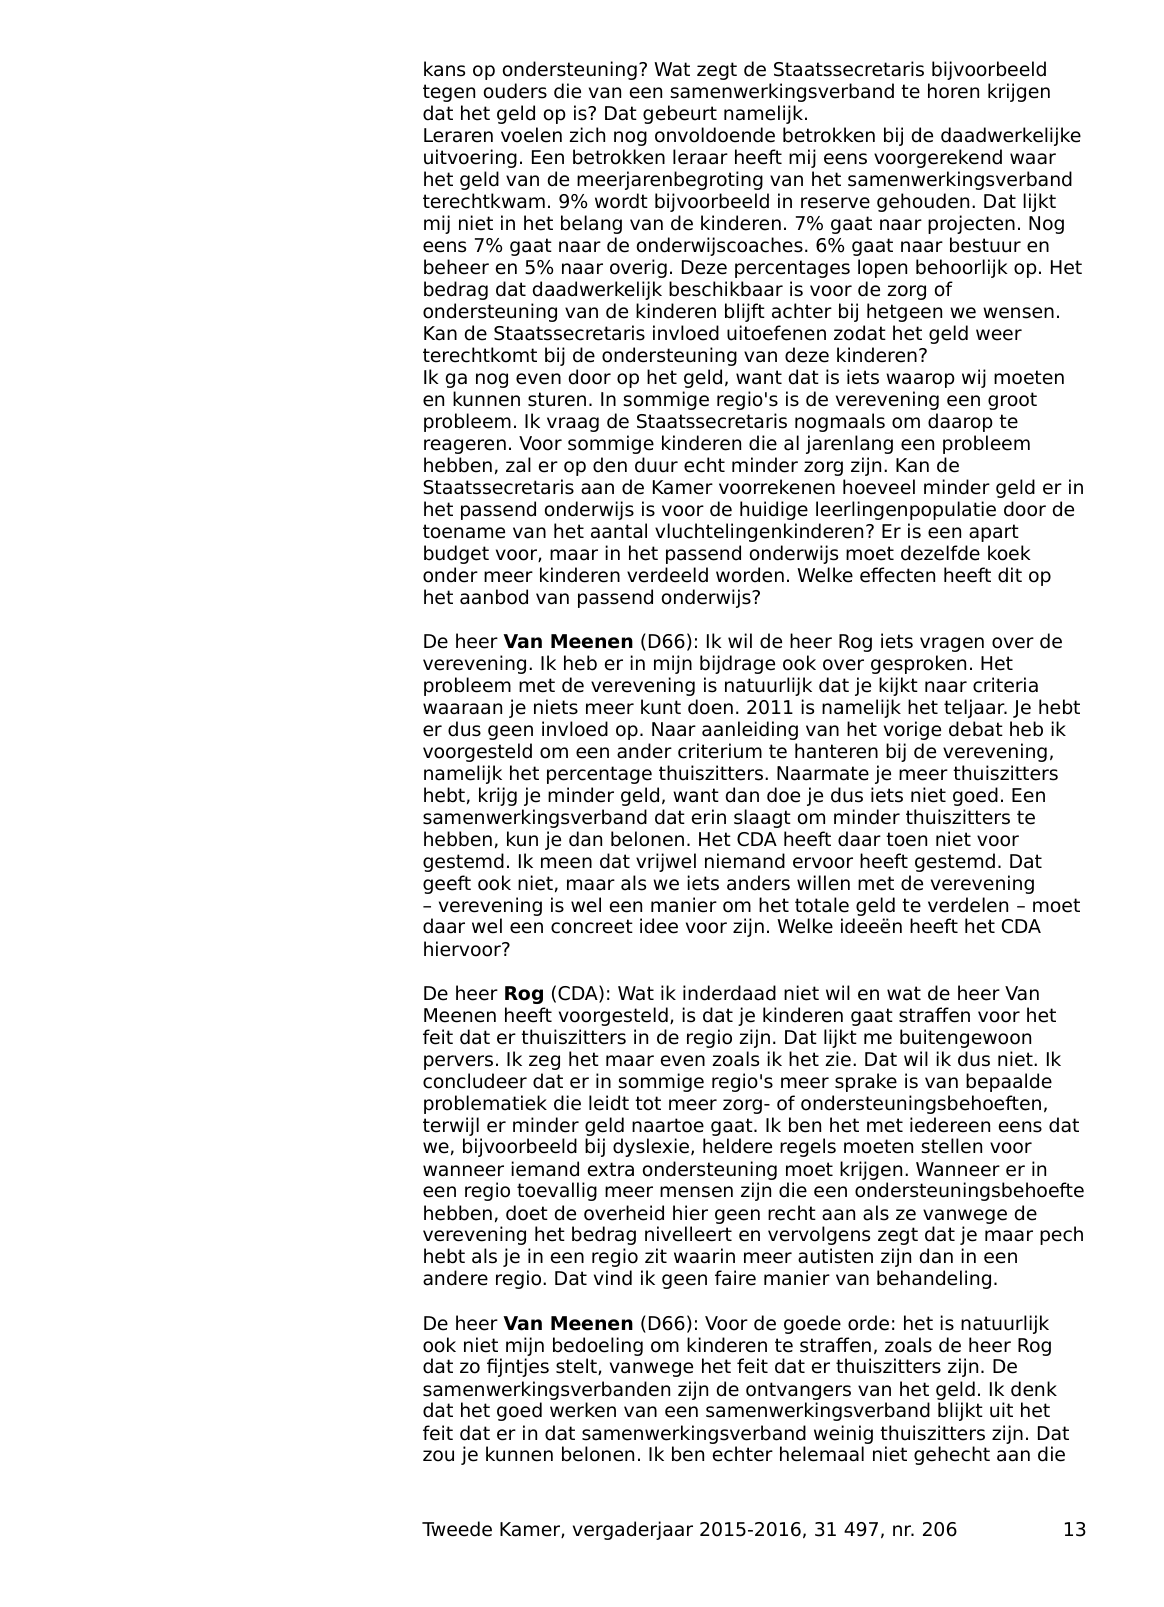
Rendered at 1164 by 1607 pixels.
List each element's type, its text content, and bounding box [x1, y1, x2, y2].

text De heer Rog (CDA): Wat ik inderdaad niet wil en wat de heer Van Meenen heeft voorgesteld, is dat je kinderen gaat straffen voor het feit dat er thuiszitters in de regio zijn. Dat lijkt me buitengewoon pervers. Ik zeg het maar even zoals ik het zie. Dat wil ik dus niet. Ik concludeer dat er in sommige regio's meer sprake is van bepaalde problematiek die leidt tot meer zorg- of ondersteuningsbehoeften, terwijl er minder geld naartoe gaat. Ik ben het met iedereen eens dat we, bijvoorbeeld bij dyslexie, heldere regels moeten stellen voor wanneer iemand extra ondersteuning moet krijgen. Wanneer er in een regio toevallig meer mensen zijn die een ondersteuningsbehoefte hebben, doet de overheid hier geen recht aan als ze vanwege de verevening het bedrag nivelleert en vervolgens zegt dat je maar pech hebt als je in een regio zit waarin meer autisten zijn dan in een andere regio. Dat vind ik geen faire manier van behandeling. [422, 983, 1087, 1290]
text De heer Van Meenen (D66): Ik wil de heer Rog iets vragen over de verevening. Ik heb er in mijn bijdrage ook over gesproken. Het probleem met de verevening is natuurlijk dat je kijkt naar criteria waaraan je niets meer kunt doen. 2011 is namelijk het teljaar. Je hebt er dus geen invloed op. Naar aanleiding van het vorige debat heb ik voorgesteld om een ander criterium te hanteren bij de verevening, namelijk het percentage thuiszitters. Naarmate je meer thuiszitters hebt, krijg je minder geld, want dan doe je dus iets niet goed. Een samenwerkingsverband dat erin slaagt om minder thuiszitters te hebben, kun je dan belonen. Het CDA heeft daar toen niet voor gestemd. Ik meen dat vrijwel niemand ervoor heeft gestemd. Dat geeft ook niet, maar als we iets anders willen met de verevening – verevening is wel een manier om het totale geld te verdelen – moet daar wel een concreet idee voor zijn. Welke ideeën heeft het CDA hiervoor? [422, 631, 1087, 960]
text De heer Van Meenen (D66): Voor de goede orde: het is natuurlijk ook niet mijn bedoeling om kinderen te straffen, zoals de heer Rog dat zo fijntjes stelt, vanwege het feit dat er thuiszitters zijn. De samenwerkingsverbanden zijn de ontvangers van het geld. Ik denk dat het goed werken van een samenwerkingsverband blijkt uit het feit dat er in dat samenwerkingsverband weinig thuiszitters zijn. Dat zou je kunnen belonen. Ik ben echter helemaal niet gehecht aan die [422, 1312, 1087, 1466]
text kans op ondersteuning? Wat zegt de Staatssecretaris bijvoorbeeld tegen ouders die van een samenwerkingsverband te horen krijgen dat het geld op is? Dat gebeurt namelijk. [422, 59, 1087, 125]
text Leraren voelen zich nog onvoldoende betrokken bij de daadwerkelijke uitvoering. Een betrokken leraar heeft mij eens voorgerekend waar het geld van de meerjarenbegroting van het samenwerkingsverband terechtkwam. 9% wordt bijvoorbeeld in reserve gehouden. Dat lijkt mij niet in het belang van de kinderen. 7% gaat naar projecten. Nog eens 7% gaat naar de onderwijscoaches. 6% gaat naar bestuur en beheer en 5% naar overig. Deze percentages lopen behoorlijk op. Het bedrag dat daadwerkelijk beschikbaar is voor de zorg of ondersteuning van de kinderen blijft achter bij hetgeen we wensen. Kan de Staatssecretaris invloed uitoefenen zodat het geld weer terechtkomt bij de ondersteuning van deze kinderen? [422, 125, 1087, 367]
text Ik ga nog even door op het geld, want dat is iets waarop wij moeten en kunnen sturen. In sommige regio's is de verevening een groot probleem. Ik vraag de Staatssecretaris nogmaals om daarop te reageren. Voor sommige kinderen die al jarenlang een probleem hebben, zal er op den duur echt minder zorg zijn. Kan de Staatssecretaris aan de Kamer voorrekenen hoeveel minder geld er in het passend onderwijs is voor de huidige leerlingenpopulatie door de toename van het aantal vluchtelingenkinderen? Er is een apart budget voor, maar in het passend onderwijs moet dezelfde koek onder meer kinderen verdeeld worden. Welke effecten heeft dit op het aanbod van passend onderwijs? [422, 367, 1087, 608]
